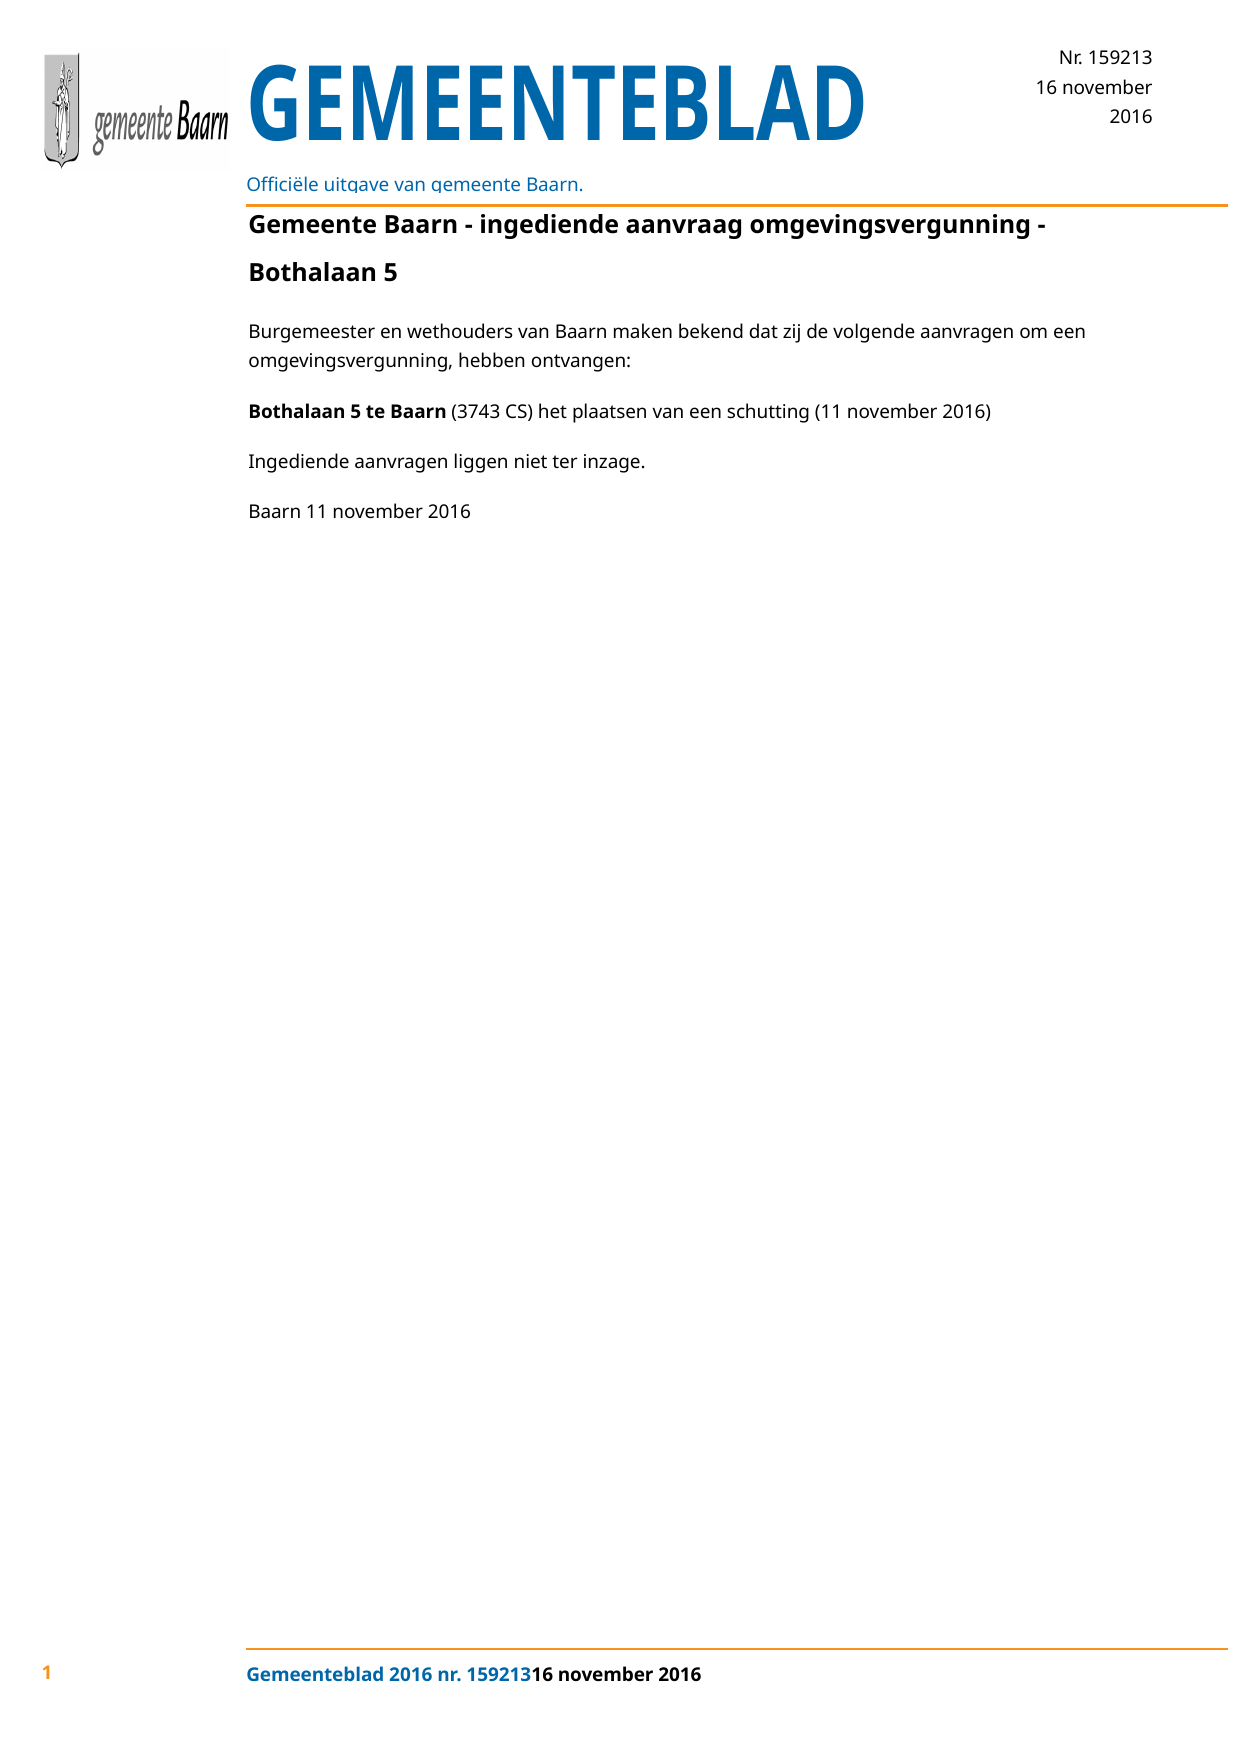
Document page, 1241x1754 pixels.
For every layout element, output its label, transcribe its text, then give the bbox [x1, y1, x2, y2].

text Burgemeester en wethouders van Baarn maken bekend dat zij de volgende aanvragen om een omgevingsvergunning, hebben ontvangen: [248, 318, 1152, 373]
text Bothalaan 5 te Baarn (3743 CS) het plaatsen van een schutting (11 november 2016) [248, 398, 1152, 424]
picture [41, 47, 231, 172]
text Ingediende aanvragen liggen niet ter inzage. [248, 448, 1152, 474]
text Gemeente Baarn - ingediende aanvraag omgevingsvergunning - Bothalaan 5 [248, 207, 1152, 288]
text Baarn 11 november 2016 [248, 499, 1152, 524]
